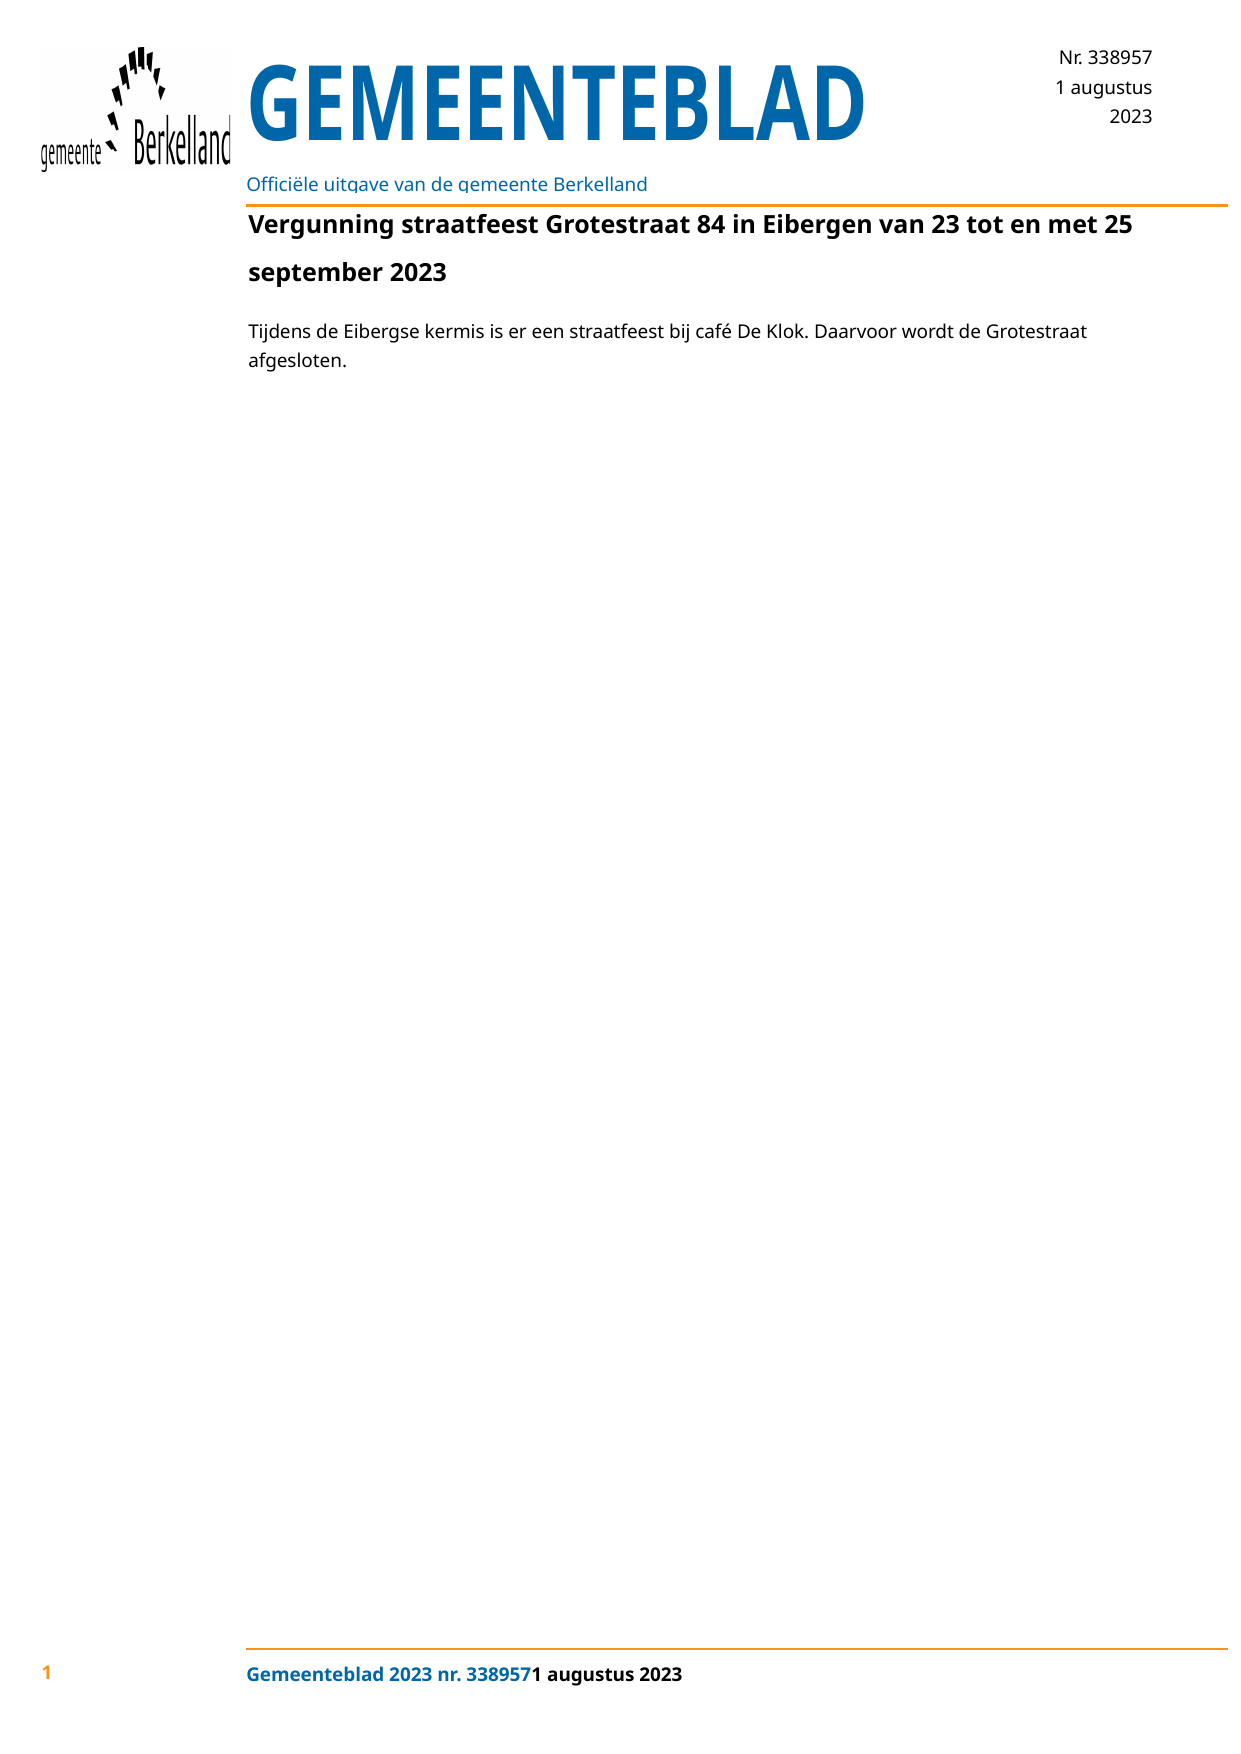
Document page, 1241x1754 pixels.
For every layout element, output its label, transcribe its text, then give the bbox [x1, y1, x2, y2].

text Vergunning straatfeest Grotestraat 84 in Eibergen van 23 tot en met 25 september 2023 [248, 207, 1152, 288]
picture [41, 47, 231, 172]
text Tijdens de Eibergse kermis is er een straatfeest bij café De Klok. Daarvoor wordt de Grotestraat afgesloten. [248, 318, 1152, 373]
